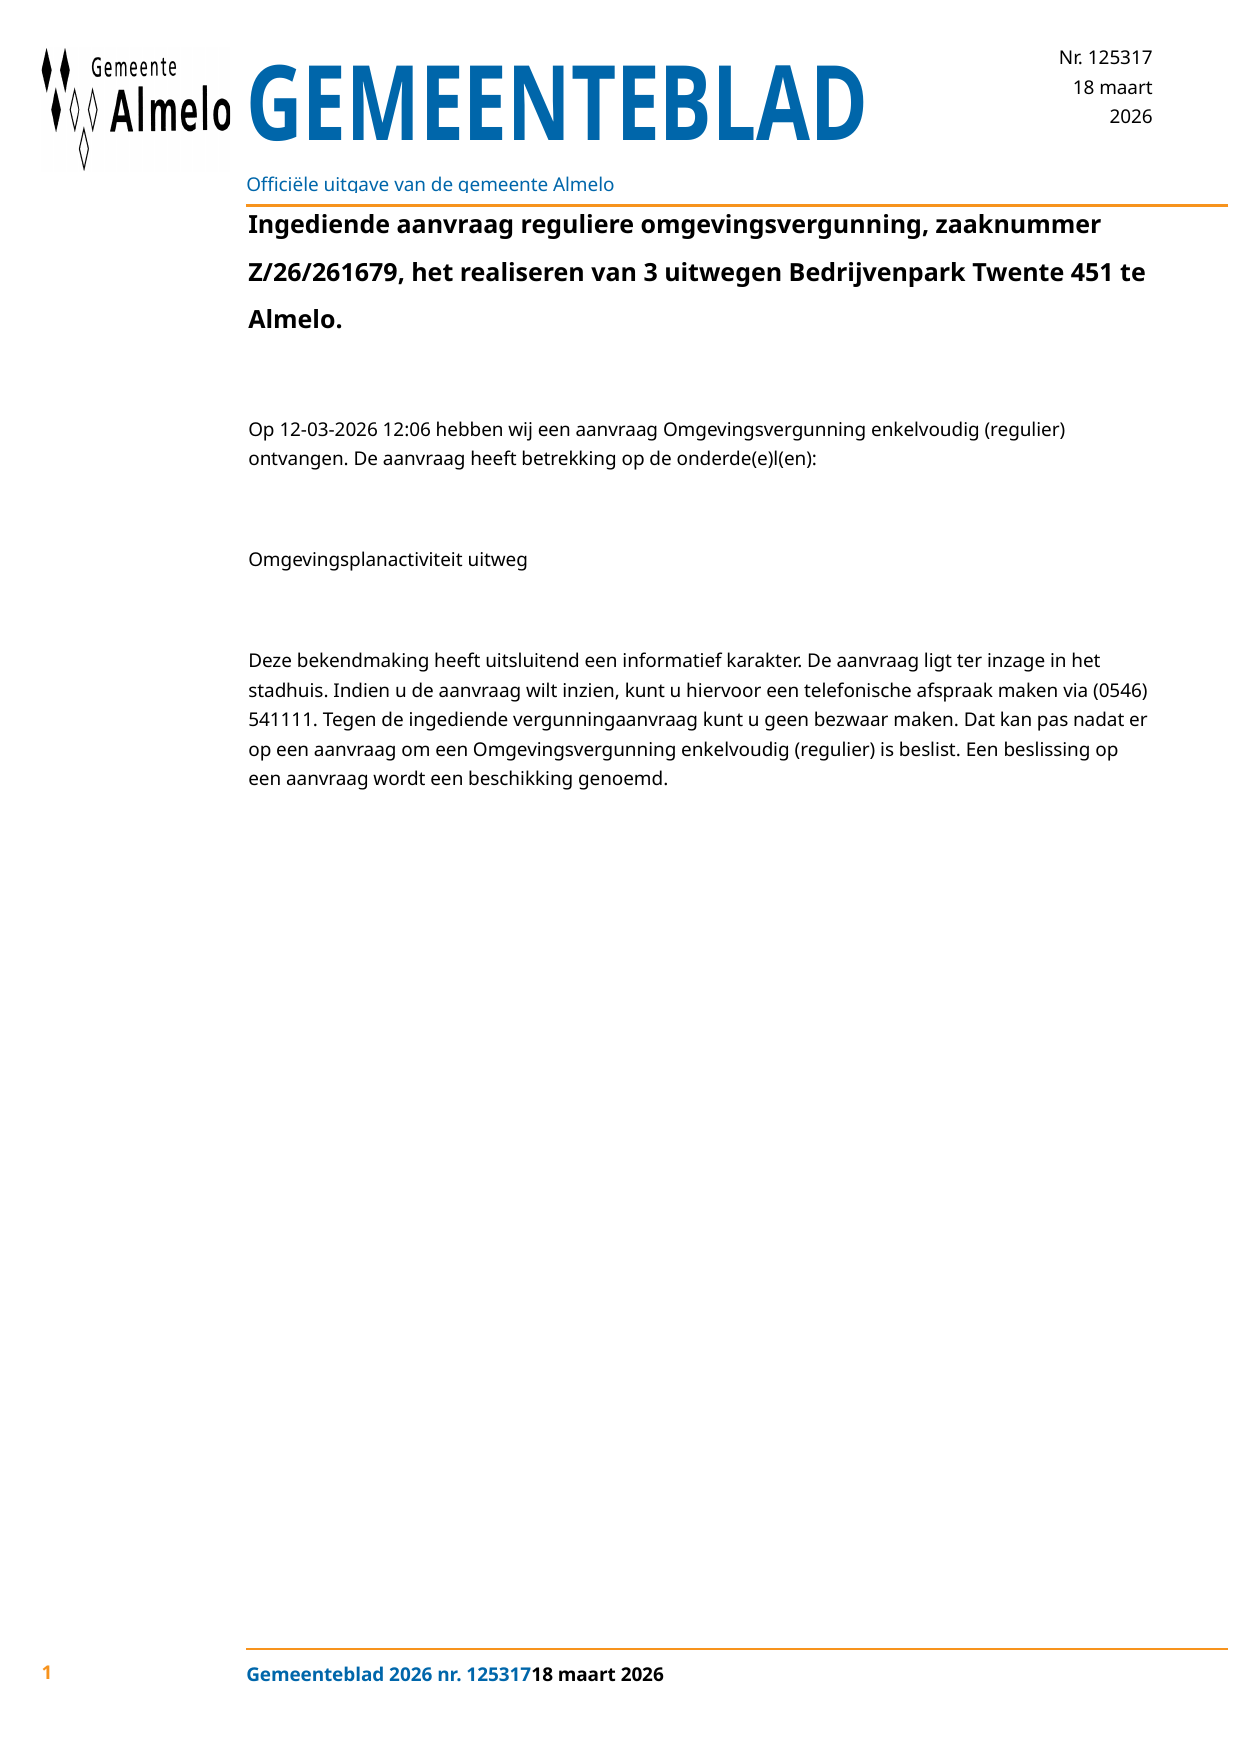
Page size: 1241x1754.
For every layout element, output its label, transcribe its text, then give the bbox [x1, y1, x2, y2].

text Ingediende aanvraag reguliere omgevingsvergunning, zaaknummer Z/26/261679, het realiseren van 3 uitwegen Bedrijvenpark Twente 451 te Almelo. [248, 207, 1152, 336]
text Omgevingsplanactiviteit uitweg [248, 546, 1152, 572]
text Deze bekendmaking heeft uitsluitend een informatief karakter. De aanvraag ligt ter inzage in het stadhuis. Indien u de aanvraag wilt inzien, kunt u hiervoor een telefonische afspraak maken via (0546) 541111. Tegen de ingediende vergunningaanvraag kunt u geen bezwaar maken. Dat kan pas nadat er op een aanvraag om een Omgevingsvergunning enkelvoudig (regulier) is beslist. Een beslissing op een aanvraag wordt een beschikking genoemd. [248, 647, 1152, 791]
text Op 12-03-2026 12:06 hebben wij een aanvraag Omgevingsvergunning enkelvoudig (regulier) ontvangen. De aanvraag heeft betrekking op de onderde(e)l(en): [248, 416, 1152, 471]
picture [41, 47, 231, 172]
